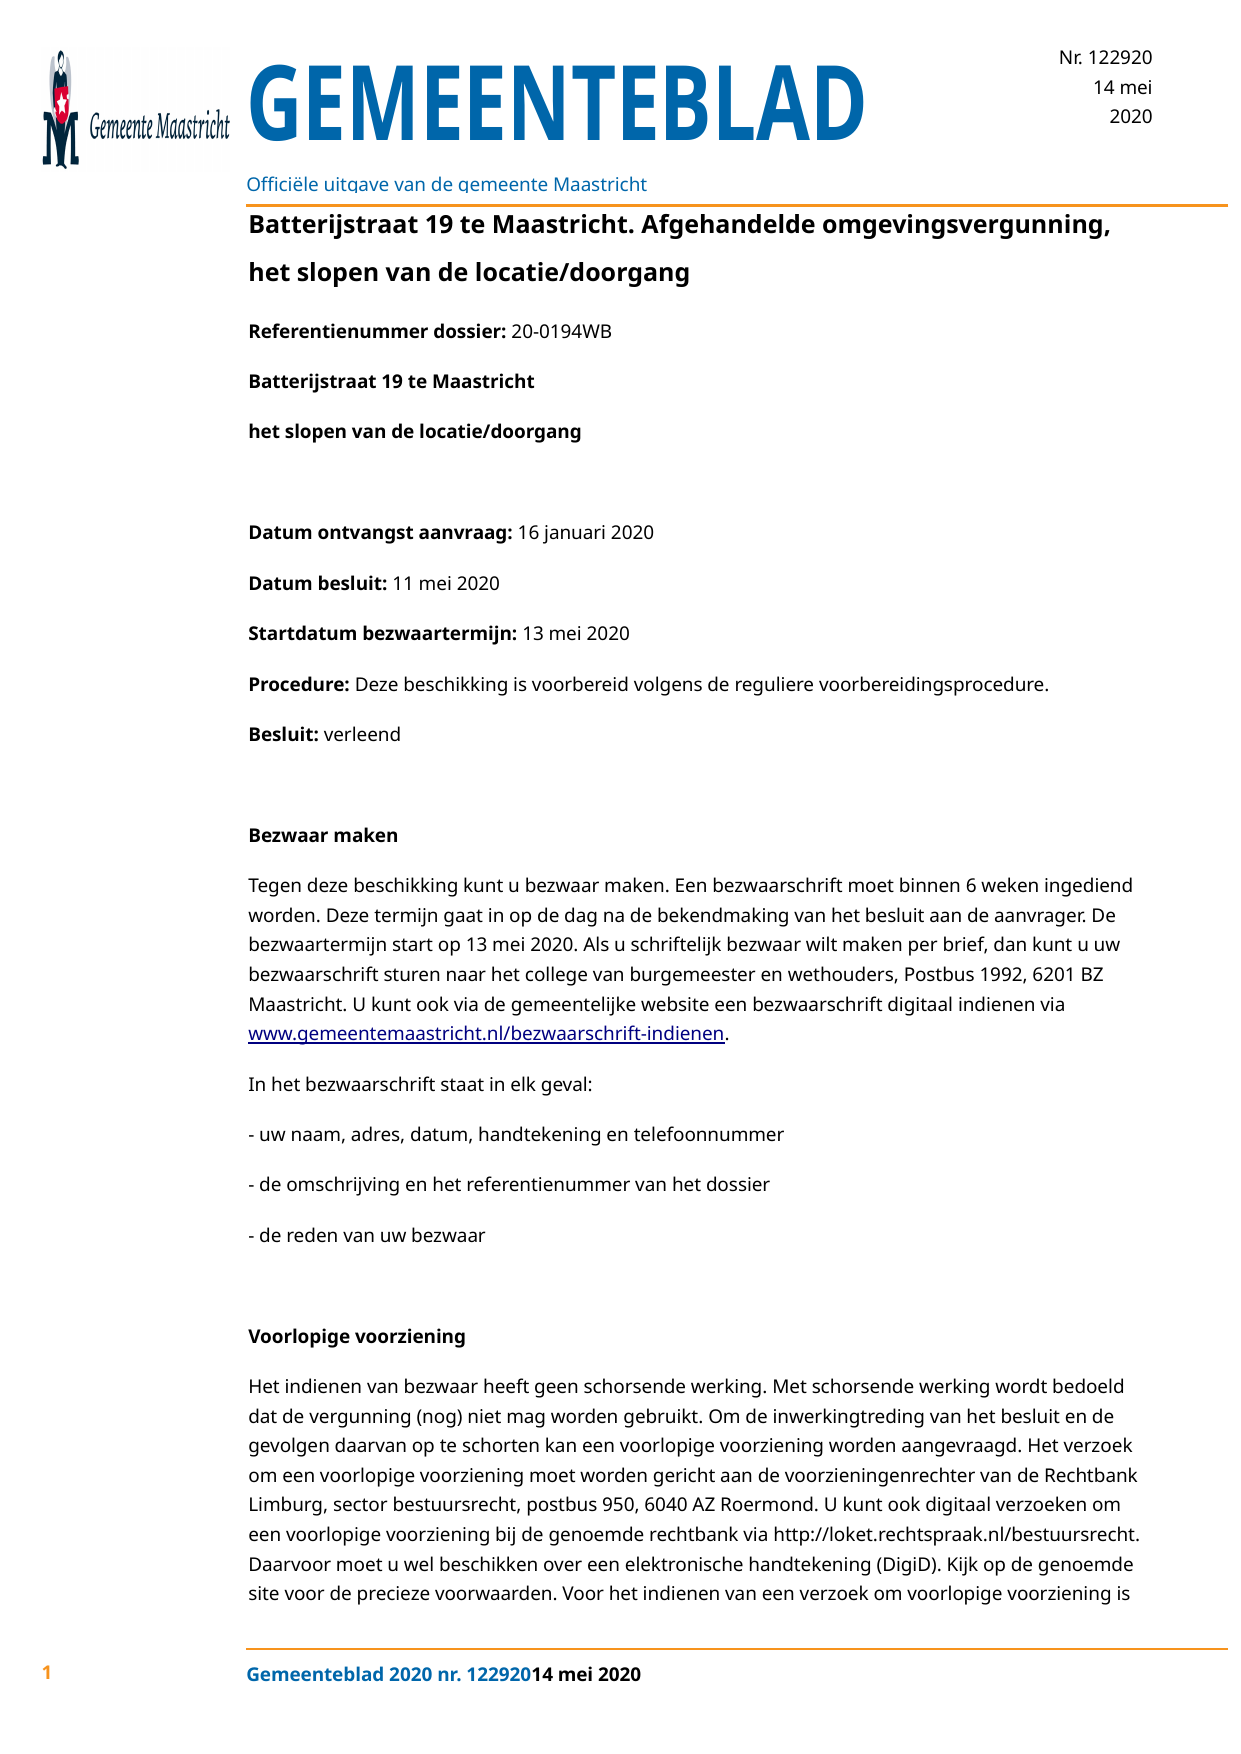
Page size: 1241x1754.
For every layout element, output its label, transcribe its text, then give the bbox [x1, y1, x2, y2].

text Datum besluit: 11 mei 2020 [248, 570, 1152, 596]
picture [41, 47, 231, 172]
text - uw naam, adres, datum, handtekening en telefoonnummer [248, 1121, 1152, 1147]
text Bezwaar maken [248, 822, 1152, 848]
text - de reden van uw bezwaar [248, 1222, 1152, 1248]
text In het bezwaarschrift staat in elk geval: [248, 1071, 1152, 1097]
text het slopen van de locatie/doorgang [248, 419, 1152, 444]
text Batterijstraat 19 te Maastricht. Afgehandelde omgevingsvergunning, het slopen van de locatie/doorgang [248, 207, 1152, 288]
text Voorlopige voorziening [248, 1323, 1152, 1349]
text Besluit: verleend [248, 721, 1152, 747]
text Referentienummer dossier: 20-0194WB [248, 318, 1152, 344]
text Batterijstraat 19 te Maastricht [248, 368, 1152, 394]
text - de omschrijving en het referentienummer van het dossier [248, 1172, 1152, 1197]
text Procedure: Deze beschikking is voorbereid volgens de reguliere voorbereidingsprocedure. [248, 671, 1152, 697]
text Het indienen van bezwaar heeft geen schorsende werking. Met schorsende werking wordt bedoeld dat de vergunning (nog) niet mag worden gebruikt. Om de inwerkingtreding van het besluit en de gevolgen daarvan op te schorten kan een voorlopige voorziening worden aangevraagd. Het verzoek om een voorlopige voorziening moet worden gericht aan de voorzieningenrechter van de Rechtbank Limburg, sector bestuursrecht, postbus 950, 6040 AZ Roermond. U kunt ook digitaal verzoeken om een voorlopige voorziening bij de genoemde rechtbank via http://loket.rechtspraak.nl/bestuursrecht. Daarvoor moet u wel beschikken over een elektronische handtekening (DigiD). Kijk op de genoemde site voor de precieze voorwaarden. Voor het indienen van een verzoek om voorlopige voorziening is [248, 1373, 1152, 1606]
text Tegen deze beschikking kunt u bezwaar maken. Een bezwaarschrift moet binnen 6 weken ingediend worden. Deze termijn gaat in op de dag na de bekendmaking van het besluit aan de aanvrager. De bezwaartermijn start op 13 mei 2020. Als u schriftelijk bezwaar wilt maken per brief, dan kunt u uw bezwaarschrift sturen naar het college van burgemeester en wethouders, Postbus 1992, 6201 BZ Maastricht. U kunt ook via de gemeentelijke website een bezwaarschrift digitaal indienen via www.gemeentemaastricht.nl/bezwaarschrift-indienen. [248, 872, 1152, 1046]
text Datum ontvangst aanvraag: 16 januari 2020 [248, 519, 1152, 545]
text Startdatum bezwaartermijn: 13 mei 2020 [248, 620, 1152, 646]
